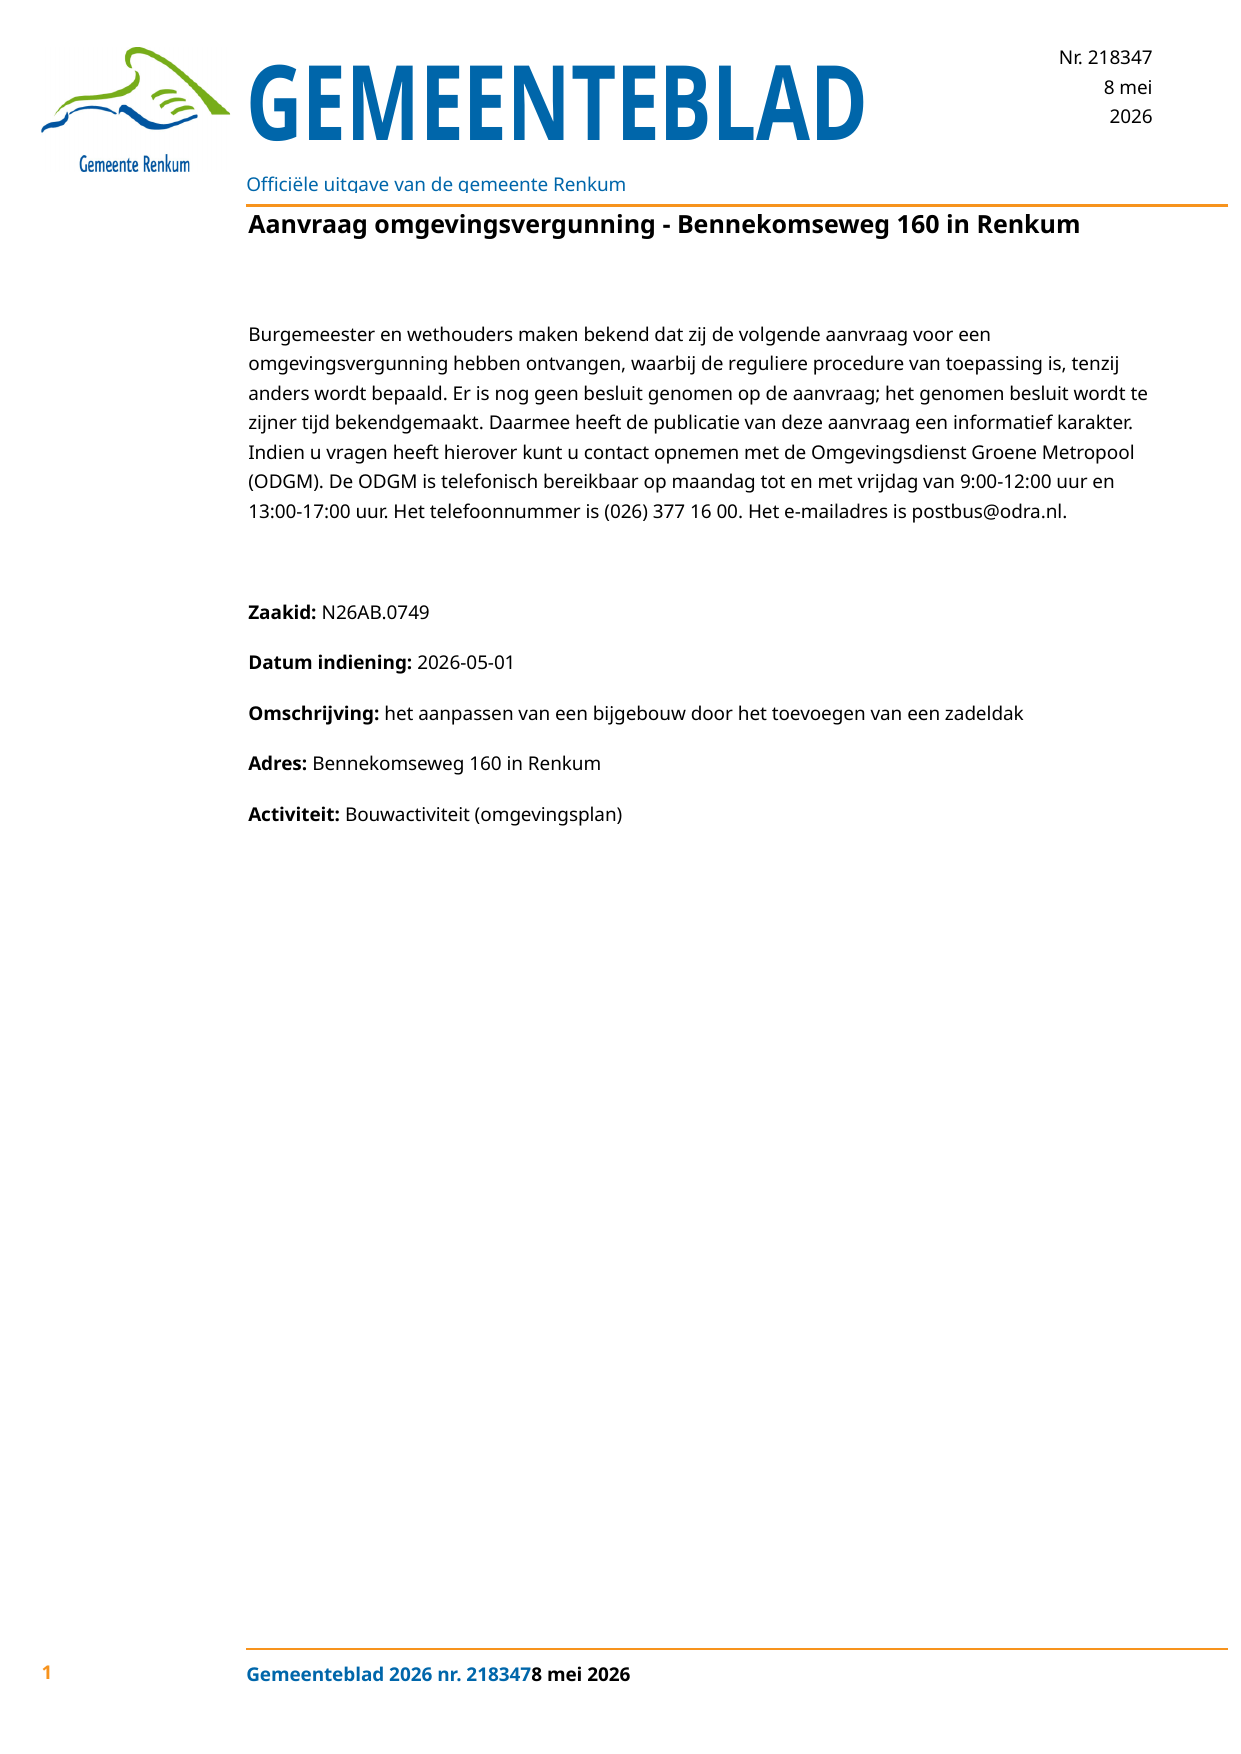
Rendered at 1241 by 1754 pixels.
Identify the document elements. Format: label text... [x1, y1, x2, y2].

text Zaakid: N26AB.0749 [248, 599, 1152, 625]
text Adres: Bennekomseweg 160 in Renkum [248, 750, 1152, 776]
text Datum indiening: 2026-05-01 [248, 649, 1152, 675]
picture [41, 47, 231, 172]
text Burgemeester en wethouders maken bekend dat zij de volgende aanvraag voor een omgevingsvergunning hebben ontvangen, waarbij de reguliere procedure van toepassing is, tenzij anders wordt bepaald. Er is nog geen besluit genomen op de aanvraag; het genomen besluit wordt te zijner tijd bekendgemaakt. Daarmee heeft de publicatie van deze aanvraag een informatief karakter. Indien u vragen heeft hierover kunt u contact opnemen met de Omgevingsdienst Groene Metropool (ODGM). De ODGM is telefonisch bereikbaar op maandag tot en met vrijdag van 9:00-12:00 uur en 13:00-17:00 uur. Het telefoonnummer is (026) 377 16 00. Het e-mailadres is postbus@odra.nl. [248, 321, 1152, 524]
text Activiteit: Bouwactiviteit (omgevingsplan) [248, 801, 1152, 826]
text Aanvraag omgevingsvergunning - Bennekomseweg 160 in Renkum [248, 207, 1152, 241]
text Omschrijving: het aanpassen van een bijgebouw door het toevoegen van een zadeldak [248, 700, 1152, 726]
